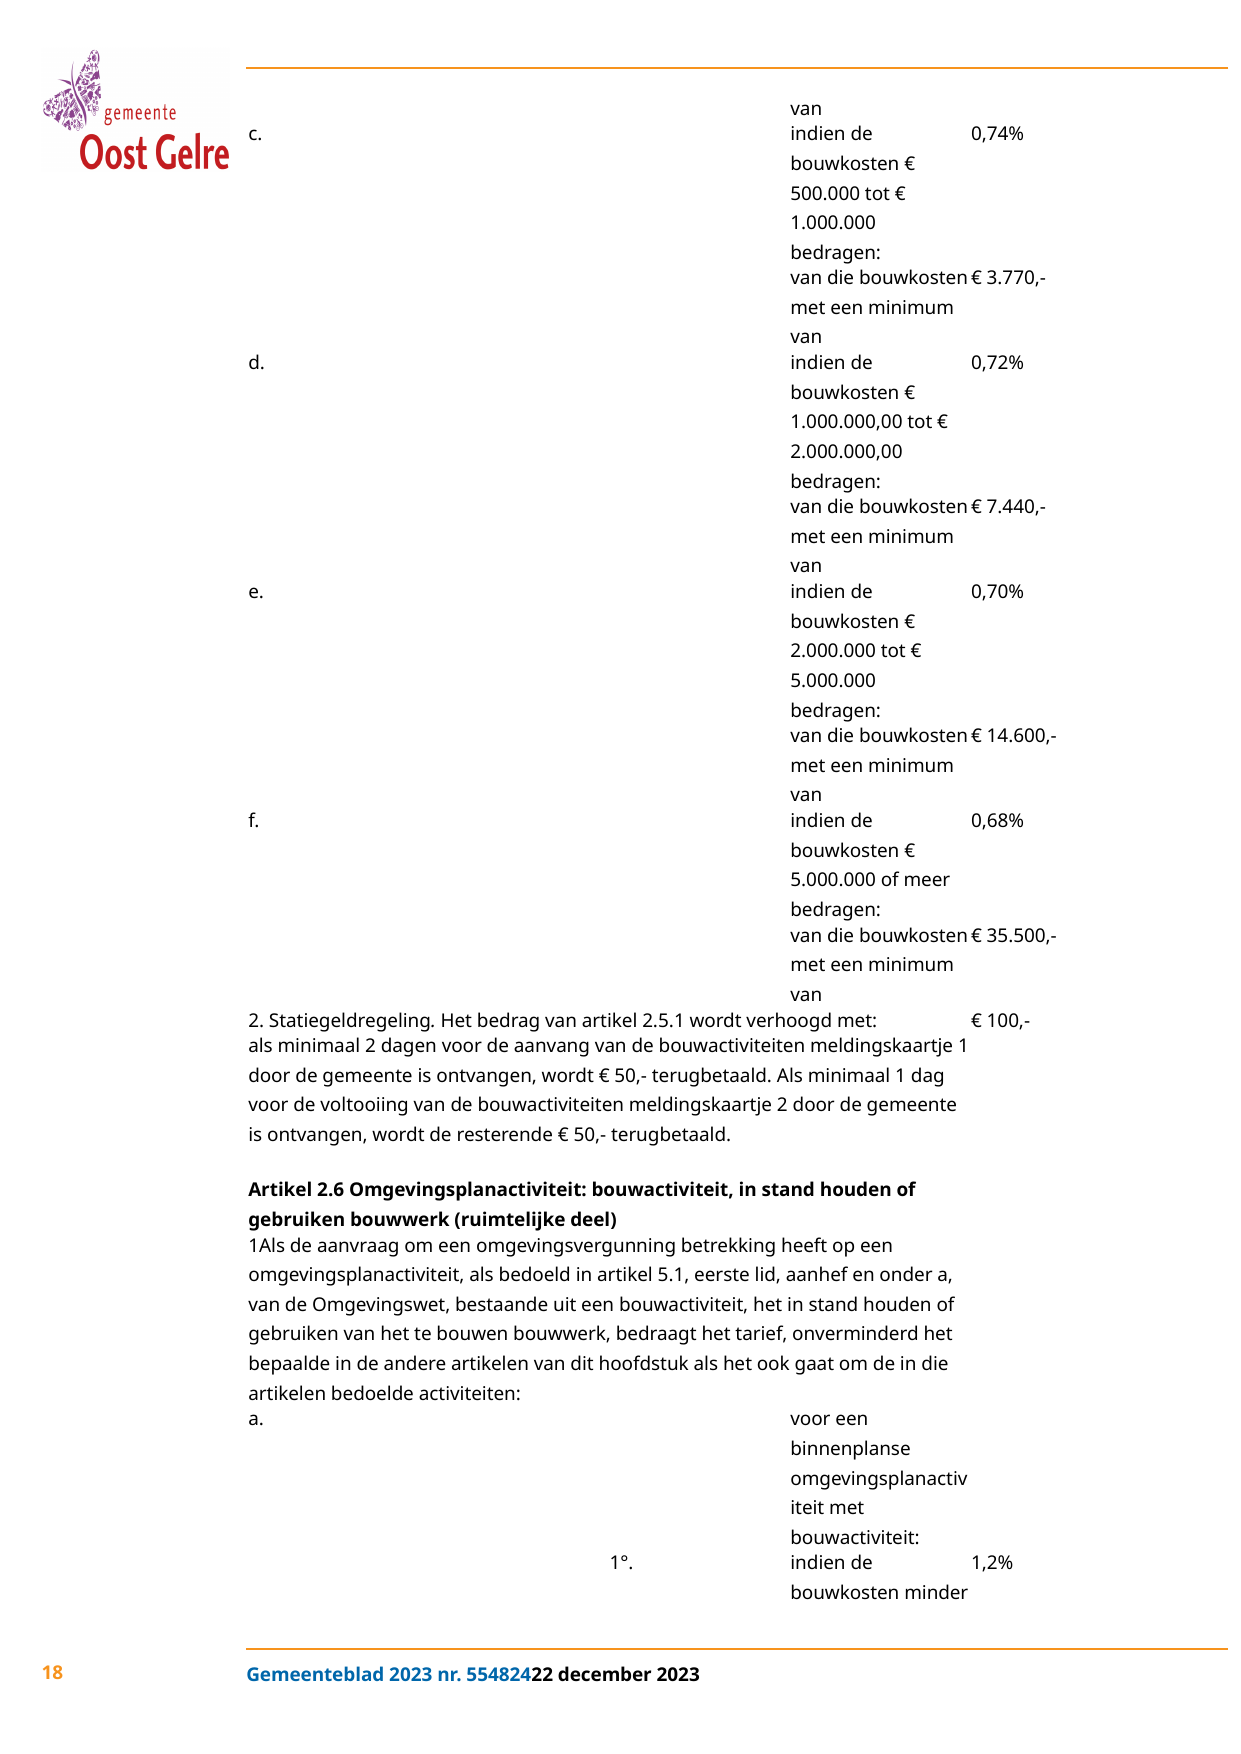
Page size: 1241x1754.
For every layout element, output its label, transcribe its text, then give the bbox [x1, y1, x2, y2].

table_cell indien de bouwkosten € 500.000 tot € 1.000.000 bedragen: [790, 121, 971, 264]
table_cell van die bouwkosten met een minimum van [790, 922, 971, 1007]
table_cell c. [248, 121, 790, 264]
table_cell € 35.500,- [971, 922, 1152, 1007]
table_cell 1,2% [971, 1550, 1152, 1605]
table_cell [971, 1406, 1152, 1549]
table_cell € 14.600,- [971, 723, 1152, 807]
table_cell indien de bouwkosten € 5.000.000 of meer bedragen: [790, 808, 971, 922]
table_cell e. [248, 579, 790, 722]
table_cell 1Als de aanvraag om een omgevingsvergunning betrekking heeft op een omgevingsplanactiviteit, als bedoeld in artikel 5.1, eerste lid, aanhef en onder a, van de Omgevingswet, bestaande uit een bouwactiviteit, het in stand houden of gebruiken van het te bouwen bouwwerk, bedraagt het tarief, onverminderd het bepaalde in de andere artikelen van dit hoofdstuk als het ook gaat om de in die artikelen bedoelde activiteiten: [248, 1232, 971, 1406]
table_cell 0,70% [971, 579, 1152, 722]
table_cell van die bouwkosten met een minimum van [790, 723, 971, 807]
table_cell [248, 723, 790, 807]
table_cell van die bouwkosten met een minimum van [790, 265, 971, 349]
table_cell [971, 1232, 1152, 1406]
table_cell indien de bouwkosten € 1.000.000,00 tot € 2.000.000,00 bedragen: [790, 350, 971, 493]
table_cell 0,72% [971, 350, 1152, 493]
table_cell € 7.440,- [971, 494, 1152, 578]
table_cell 0,74% [971, 121, 1152, 264]
table_cell € 100,- [971, 1007, 1152, 1032]
table_cell indien de bouwkosten € 2.000.000 tot € 5.000.000 bedragen: [790, 579, 971, 722]
table_cell [248, 265, 790, 349]
table_cell van [790, 95, 971, 121]
table_cell [971, 1147, 1152, 1232]
picture [41, 47, 231, 172]
table_cell d. [248, 350, 790, 493]
table_cell 1°. [609, 1550, 790, 1605]
table_cell [248, 95, 790, 121]
table_cell voor een binnenplanse omgevingsplanactiviteit met bouwactiviteit: [790, 1406, 971, 1549]
table_cell indien de bouwkosten minder [790, 1550, 971, 1605]
table_cell [971, 1033, 1152, 1147]
table_cell [971, 95, 1152, 121]
table_cell als minimaal 2 dagen voor de aanvang van de bouwactiviteiten meldingskaartje 1 door de gemeente is ontvangen, wordt € 50,- terugbetaald. Als minimaal 1 dag voor de voltooiing van de bouwactiviteiten meldingskaartje 2 door de gemeente is ontvangen, wordt de resterende € 50,- terugbetaald. [248, 1033, 971, 1147]
table_cell 0,68% [971, 808, 1152, 922]
table_cell € 3.770,- [971, 265, 1152, 349]
table_cell f. [248, 808, 790, 922]
table_cell [248, 494, 790, 578]
table_cell van die bouwkosten met een minimum van [790, 494, 971, 578]
table_cell 2. Statiegeldregeling. Het bedrag van artikel 2.5.1 wordt verhoogd met: [248, 1007, 971, 1032]
table_cell Artikel 2.6 Omgevingsplanactiviteit: bouwactiviteit, in stand houden of gebruiken bouwwerk (ruimtelijke deel) [248, 1147, 971, 1232]
table_cell a. [248, 1406, 790, 1549]
table_cell [248, 1550, 609, 1605]
table_cell [248, 922, 790, 1007]
